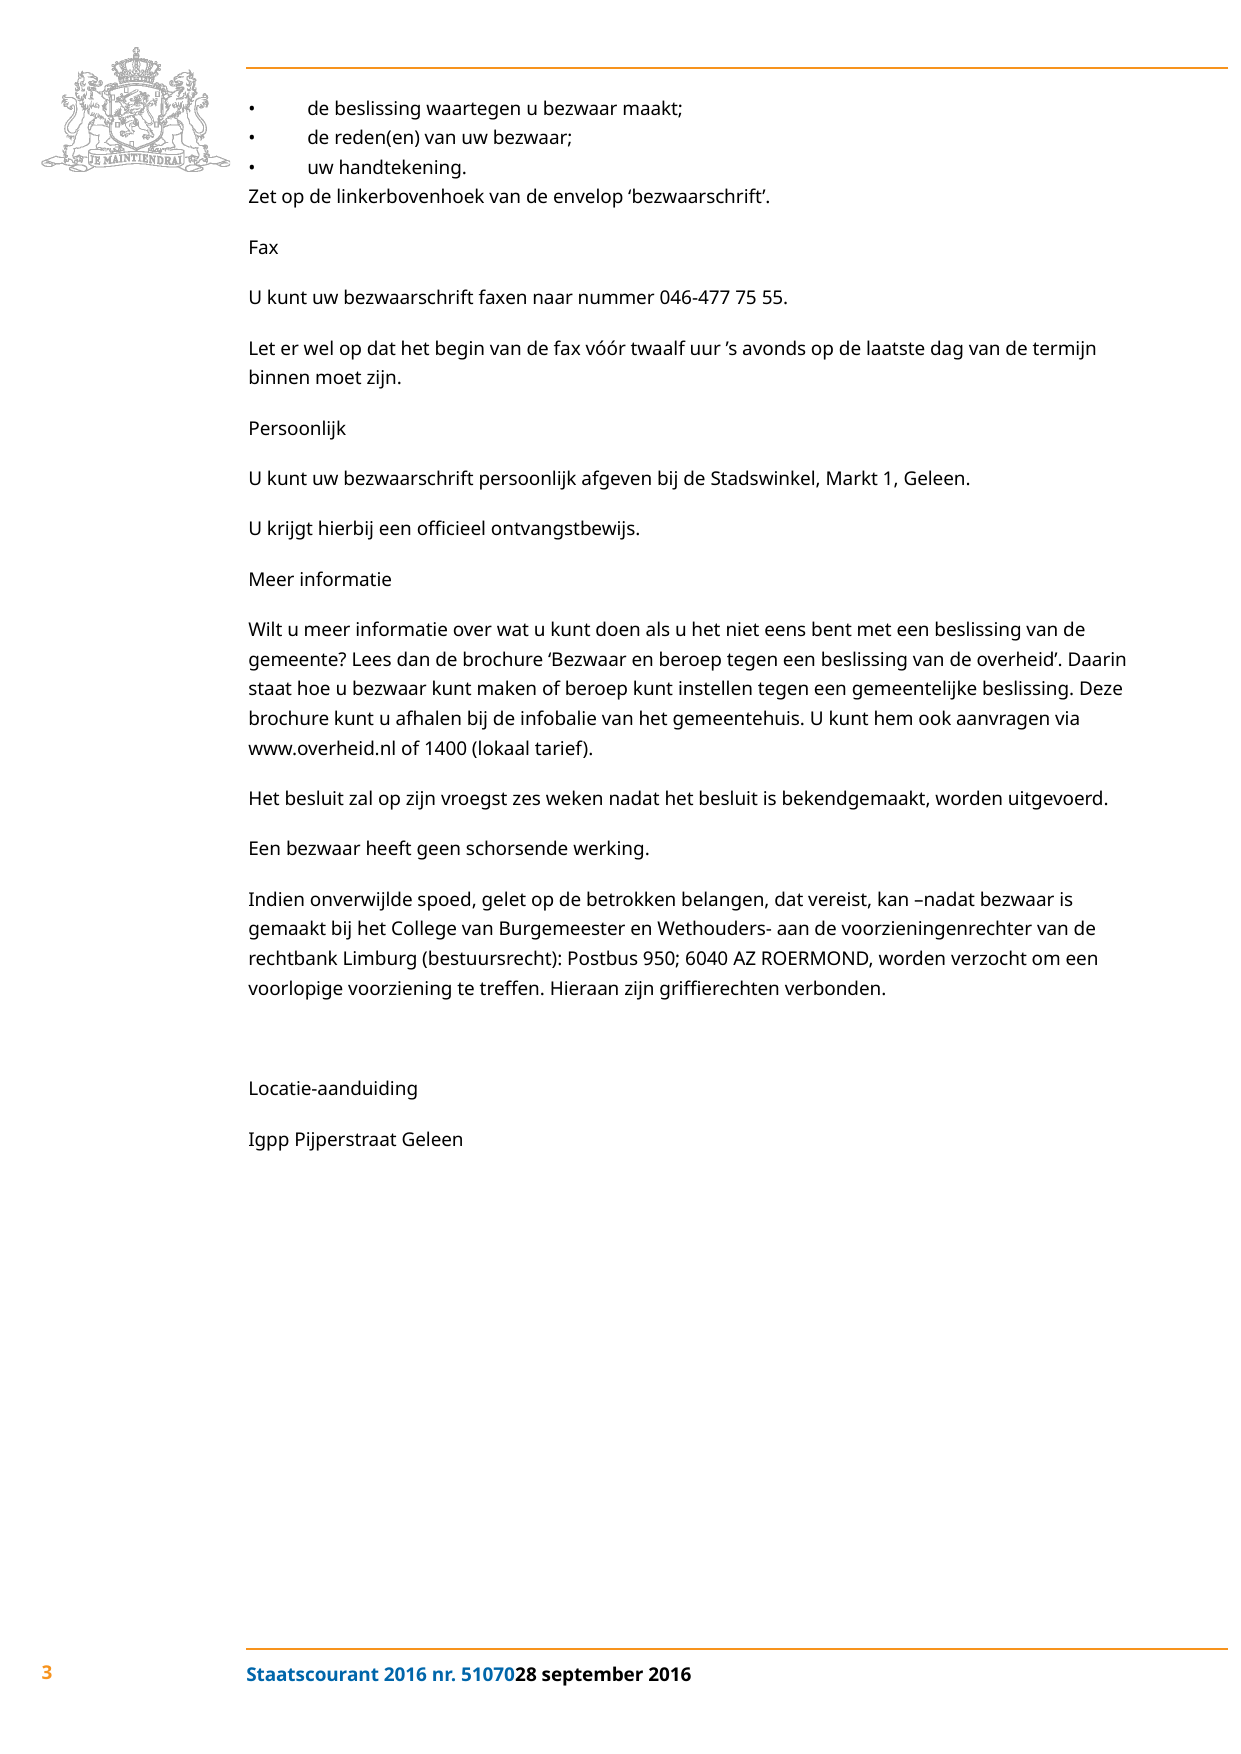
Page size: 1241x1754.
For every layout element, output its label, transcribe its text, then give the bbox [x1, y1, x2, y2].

text Wilt u meer informatie over wat u kunt doen als u het niet eens bent met een beslissing van de gemeente? Lees dan de brochure ‘Bezwaar en beroep tegen een beslissing van de overheid’. Daarin staat hoe u bezwaar kunt maken of beroep kunt instellen tegen een gemeentelijke beslissing. Deze brochure kunt u afhalen bij de infobalie van het gemeentehuis. U kunt hem ook aanvragen via www.overheid.nl of 1400 (lokaal tarief). [248, 616, 1152, 761]
text Persoonlijk [248, 415, 1152, 441]
text U krijgt hierbij een officieel ontvangstbewijs. [248, 516, 1152, 541]
text Fax [248, 234, 1152, 260]
text Indien onverwijlde spoed, gelet op de betrokken belangen, dat vereist, kan –nadat bezwaar is gemaakt bij het College van Burgemeester en Wethouders- aan de voorzieningenrechter van de rechtbank Limburg (bestuursrecht): Postbus 950; 6040 AZ ROERMOND, worden verzocht om een voorlopige voorziening te treffen. Hieraan zijn griffierechten verbonden. [248, 886, 1152, 1001]
list uw handtekening. [248, 154, 1152, 180]
text U kunt uw bezwaarschrift persoonlijk afgeven bij de Stadswinkel, Markt 1, Geleen. [248, 465, 1152, 491]
list de beslissing waartegen u bezwaar maakt; [248, 95, 1152, 121]
text Een bezwaar heeft geen schorsende werking. [248, 836, 1152, 861]
list de reden(en) van uw bezwaar; [248, 124, 1152, 150]
text Igpp Pijperstraat Geleen [248, 1126, 1152, 1152]
text Het besluit zal op zijn vroegst zes weken nadat het besluit is bekendgemaakt, worden uitgevoerd. [248, 785, 1152, 811]
text U kunt uw bezwaarschrift faxen naar nummer 046-477 75 55. [248, 284, 1152, 310]
text Meer informatie [248, 566, 1152, 592]
picture [41, 47, 231, 172]
text Locatie-aanduiding [248, 1076, 1152, 1101]
text Let er wel op dat het begin van de fax vóór twaalf uur ’s avonds op de laatste dag van de termijn binnen moet zijn. [248, 335, 1152, 390]
text Zet op de linkerbovenhoek van de envelop ‘bezwaarschrift’. [248, 183, 1152, 209]
